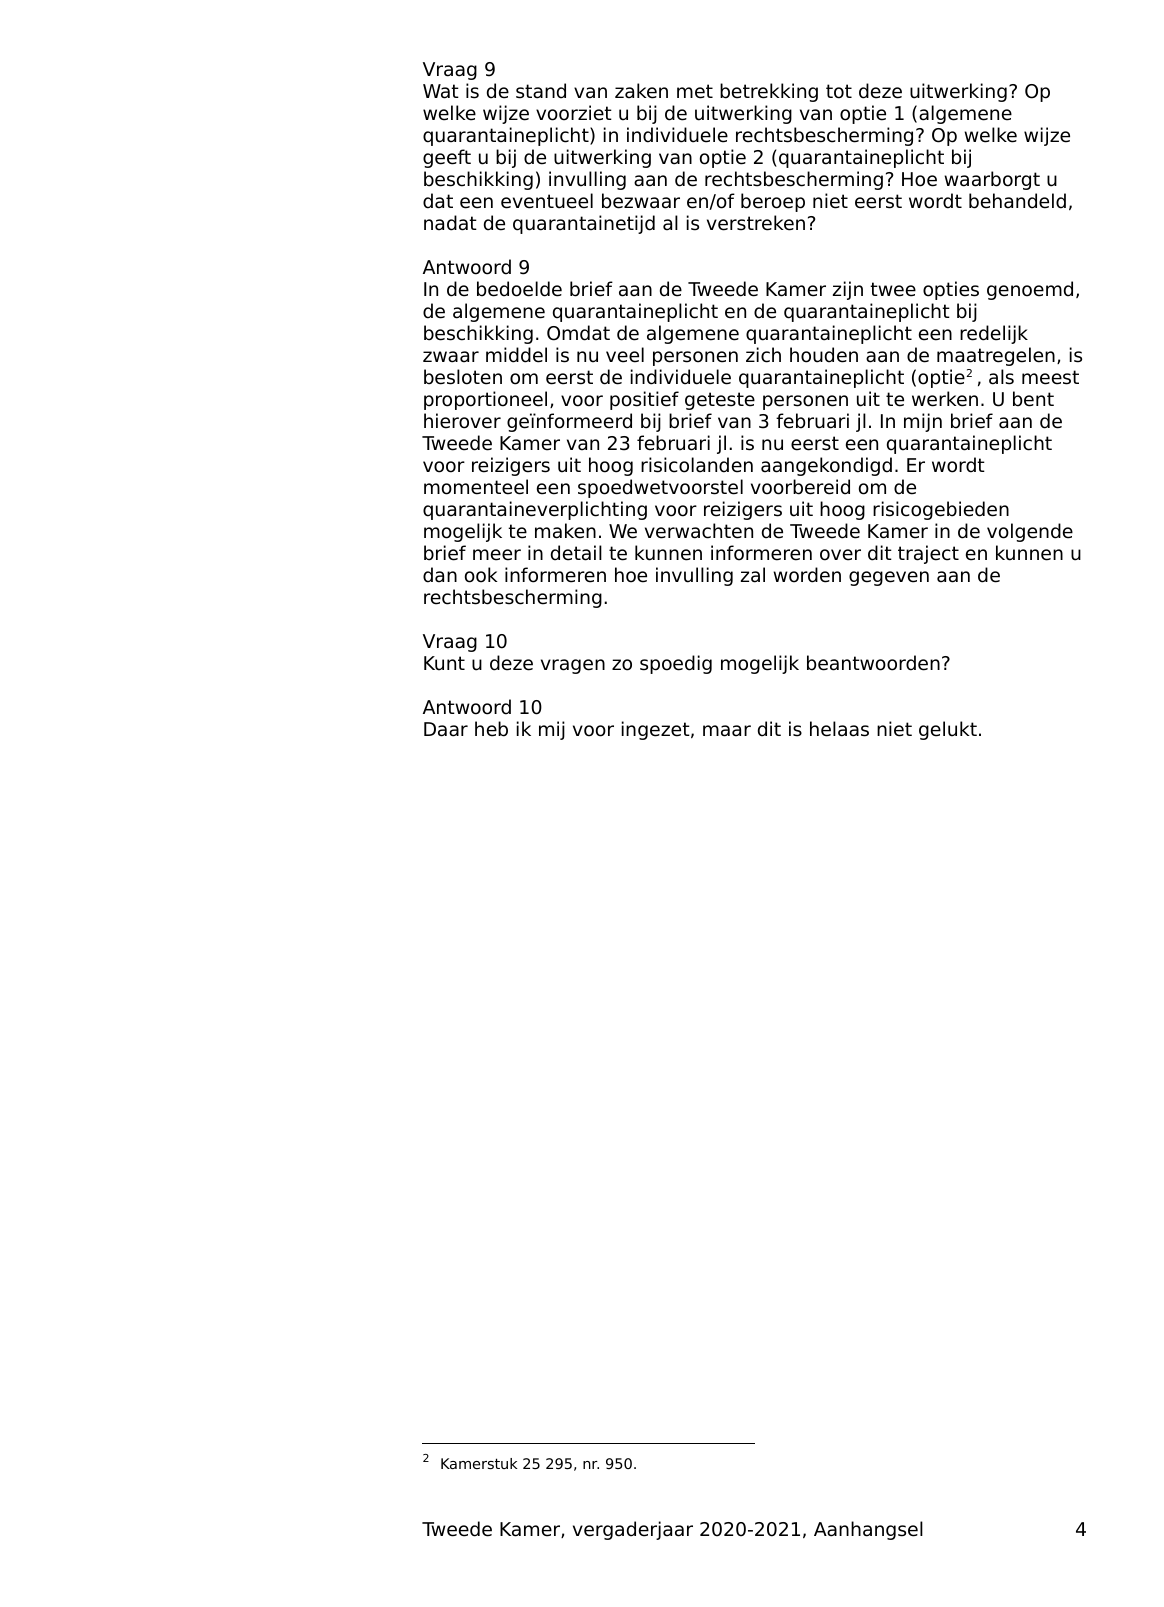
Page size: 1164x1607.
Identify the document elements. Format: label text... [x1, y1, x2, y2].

text Antwoord 10 [422, 697, 1087, 719]
text Antwoord 9 [422, 257, 1087, 279]
text Vraag 10 [422, 631, 1087, 653]
text Vraag 9 [422, 59, 1087, 81]
text Daar heb ik mij voor ingezet, maar dit is helaas niet gelukt. [422, 719, 1087, 741]
text In de bedoelde brief aan de Tweede Kamer zijn twee opties genoemd, de algemene quarantaineplicht en de quarantaineplicht bij beschikking. Omdat de algemene quarantaineplicht een redelijk zwaar middel is nu veel personen zich houden aan de maatregelen, is besloten om eerst de individuele quarantaineplicht (optie, als meest proportioneel, voor positief geteste personen uit te werken. U bent hierover geïnformeerd bij brief van 3 februari jl. In mijn brief aan de Tweede Kamer van 23 februari jl. is nu eerst een quarantaineplicht voor reizigers uit hoog risicolanden aangekondigd. Er wordt momenteel een spoedwetvoorstel voorbereid om de quarantaineverplichting voor reizigers uit hoog risicogebieden mogelijk te maken. We verwachten de Tweede Kamer in de volgende brief meer in detail te kunnen informeren over dit traject en kunnen u dan ook informeren hoe invulling zal worden gegeven aan de rechtsbescherming. [422, 279, 1087, 609]
text Kamerstuk 25 295, nr. 950. [422, 1452, 1087, 1474]
text Wat is de stand van zaken met betrekking tot deze uitwerking? Op welke wijze voorziet u bij de uitwerking van optie 1 (algemene quarantaineplicht) in individuele rechtsbescherming? Op welke wijze geeft u bij de uitwerking van optie 2 (quarantaineplicht bij beschikking) invulling aan de rechtsbescherming? Hoe waarborgt u dat een eventueel bezwaar en/of beroep niet eerst wordt behandeld, nadat de quarantainetijd al is verstreken? [422, 81, 1087, 235]
text Kunt u deze vragen zo spoedig mogelijk beantwoorden? [422, 653, 1087, 675]
